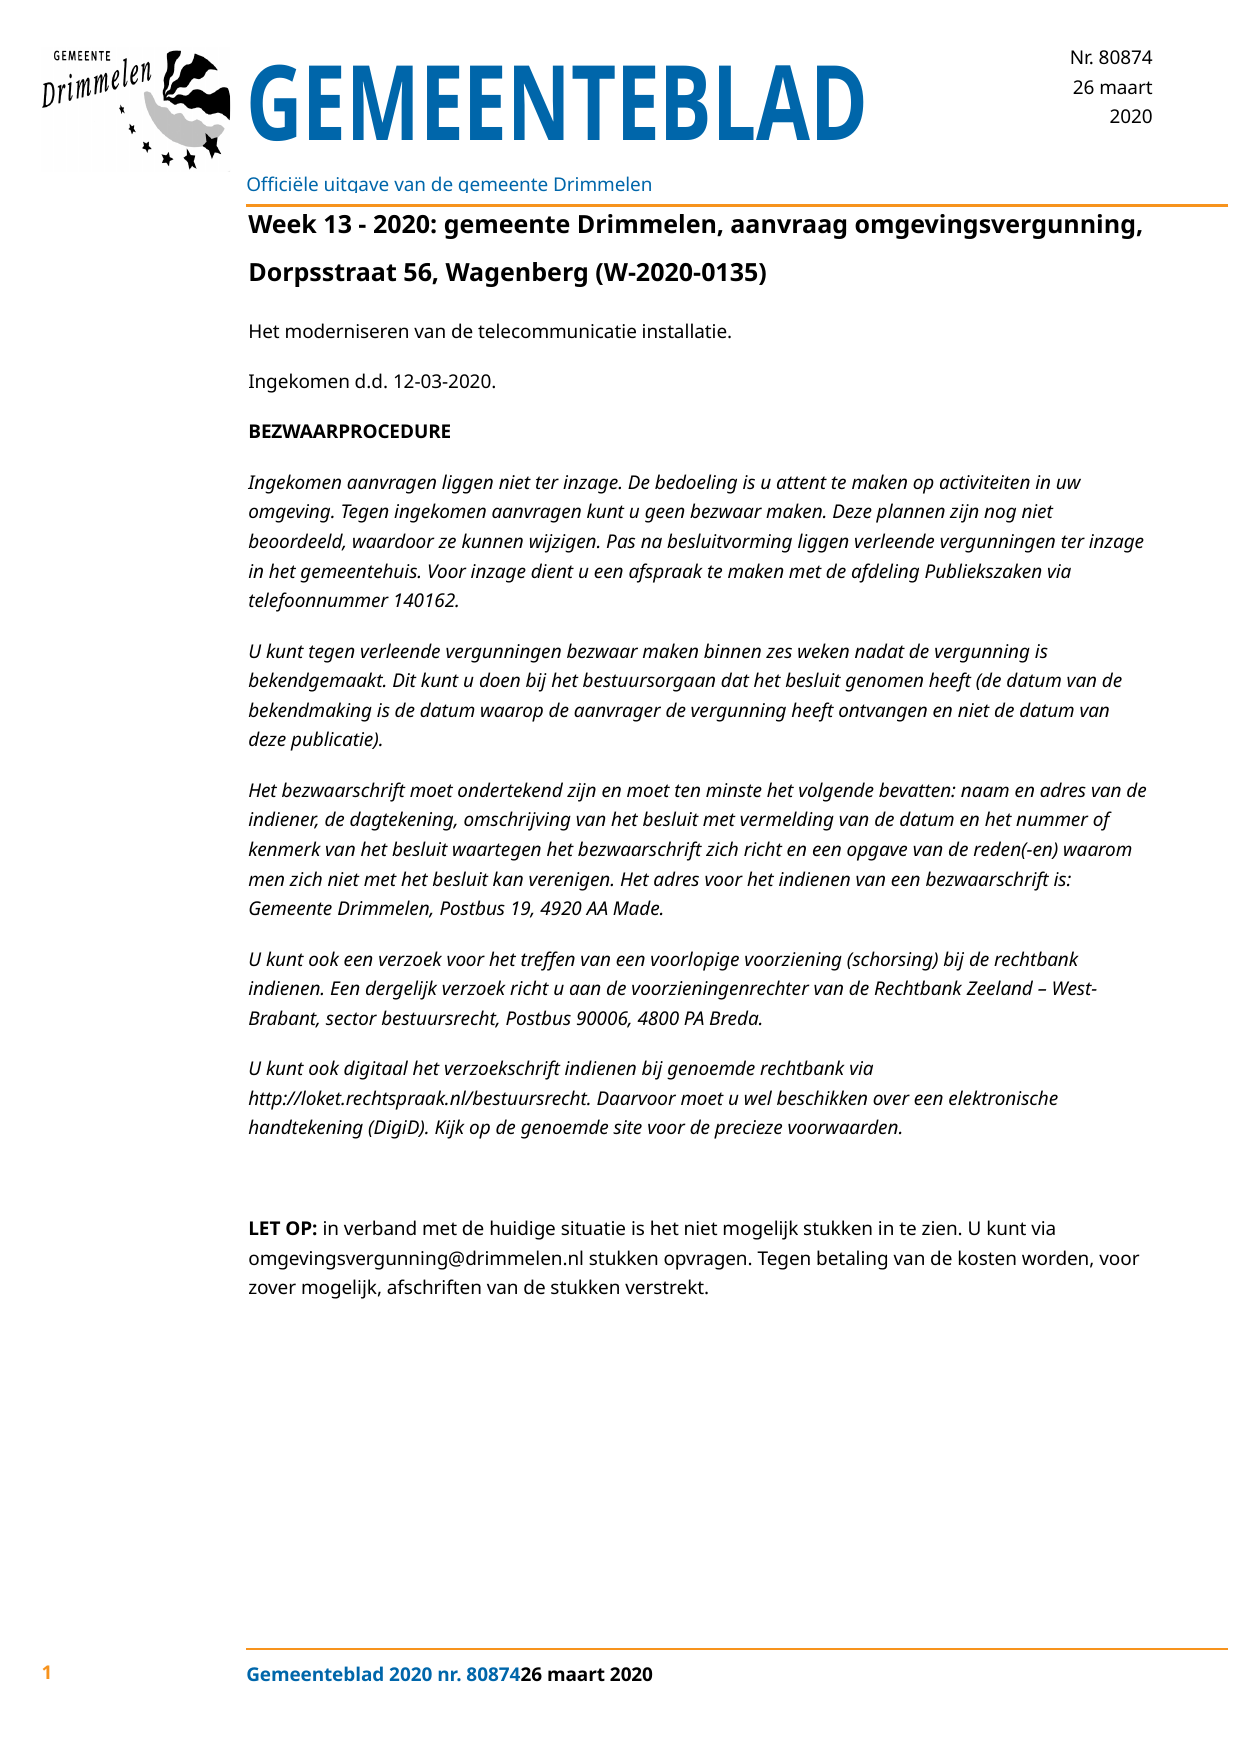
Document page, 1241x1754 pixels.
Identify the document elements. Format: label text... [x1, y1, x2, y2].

text U kunt ook digitaal het verzoekschrift indienen bij genoemde rechtbank via http://loket.rechtspraak.nl/bestuursrecht. Daarvoor moet u wel beschikken over een elektronische handtekening (DigiD). Kijk op de genoemde site voor de precieze voorwaarden. [248, 1055, 1152, 1140]
picture [41, 47, 231, 172]
text LET OP: in verband met de huidige situatie is het niet mogelijk stukken in te zien. U kunt via omgevingsvergunning@drimmelen.nl stukken opvragen. Tegen betaling van de kosten worden, voor zover mogelijk, afschriften van de stukken verstrekt. [248, 1215, 1152, 1300]
text U kunt ook een verzoek voor het treffen van een voorlopige voorziening (schorsing) bij de rechtbank indienen. Een dergelijk verzoek richt u aan de voorzieningenrechter van de Rechtbank Zeeland – West-Brabant, sector bestuursrecht, Postbus 90006, 4800 PA Breda. [248, 946, 1152, 1031]
text Week 13 - 2020: gemeente Drimmelen, aanvraag omgevingsvergunning, Dorpsstraat 56, Wagenberg (W-2020-0135) [248, 207, 1152, 288]
text Het moderniseren van de telecommunicatie installatie. [248, 318, 1152, 344]
text Ingekomen d.d. 12-03-2020. [248, 368, 1152, 394]
text U kunt tegen verleende vergunningen bezwaar maken binnen zes weken nadat de vergunning is bekendgemaakt. Dit kunt u doen bij het bestuursorgaan dat het besluit genomen heeft (de datum van de bekendmaking is de datum waarop de aanvrager de vergunning heeft ontvangen en niet de datum van deze publicatie). [248, 638, 1152, 752]
text Het bezwaarschrift moet ondertekend zijn en moet ten minste het volgende bevatten: naam en adres van de indiener, de dagtekening, omschrijving van het besluit met vermelding van de datum en het nummer of kenmerk van het besluit waartegen het bezwaarschrift zich richt en een opgave van de reden(-en) waarom men zich niet met het besluit kan verenigen. Het adres voor het indienen van een bezwaarschrift is: Gemeente Drimmelen, Postbus 19, 4920 AA Made. [248, 777, 1152, 921]
text Ingekomen aanvragen liggen niet ter inzage. De bedoeling is u attent te maken op activiteiten in uw omgeving. Tegen ingekomen aanvragen kunt u geen bezwaar maken. Deze plannen zijn nog niet beoordeeld, waardoor ze kunnen wijzigen. Pas na besluitvorming liggen verleende vergunningen ter inzage in het gemeentehuis. Voor inzage dient u een afspraak te maken met de afdeling Publiekszaken via telefoonnummer 140162. [248, 469, 1152, 613]
text BEZWAARPROCEDURE [248, 419, 1152, 444]
